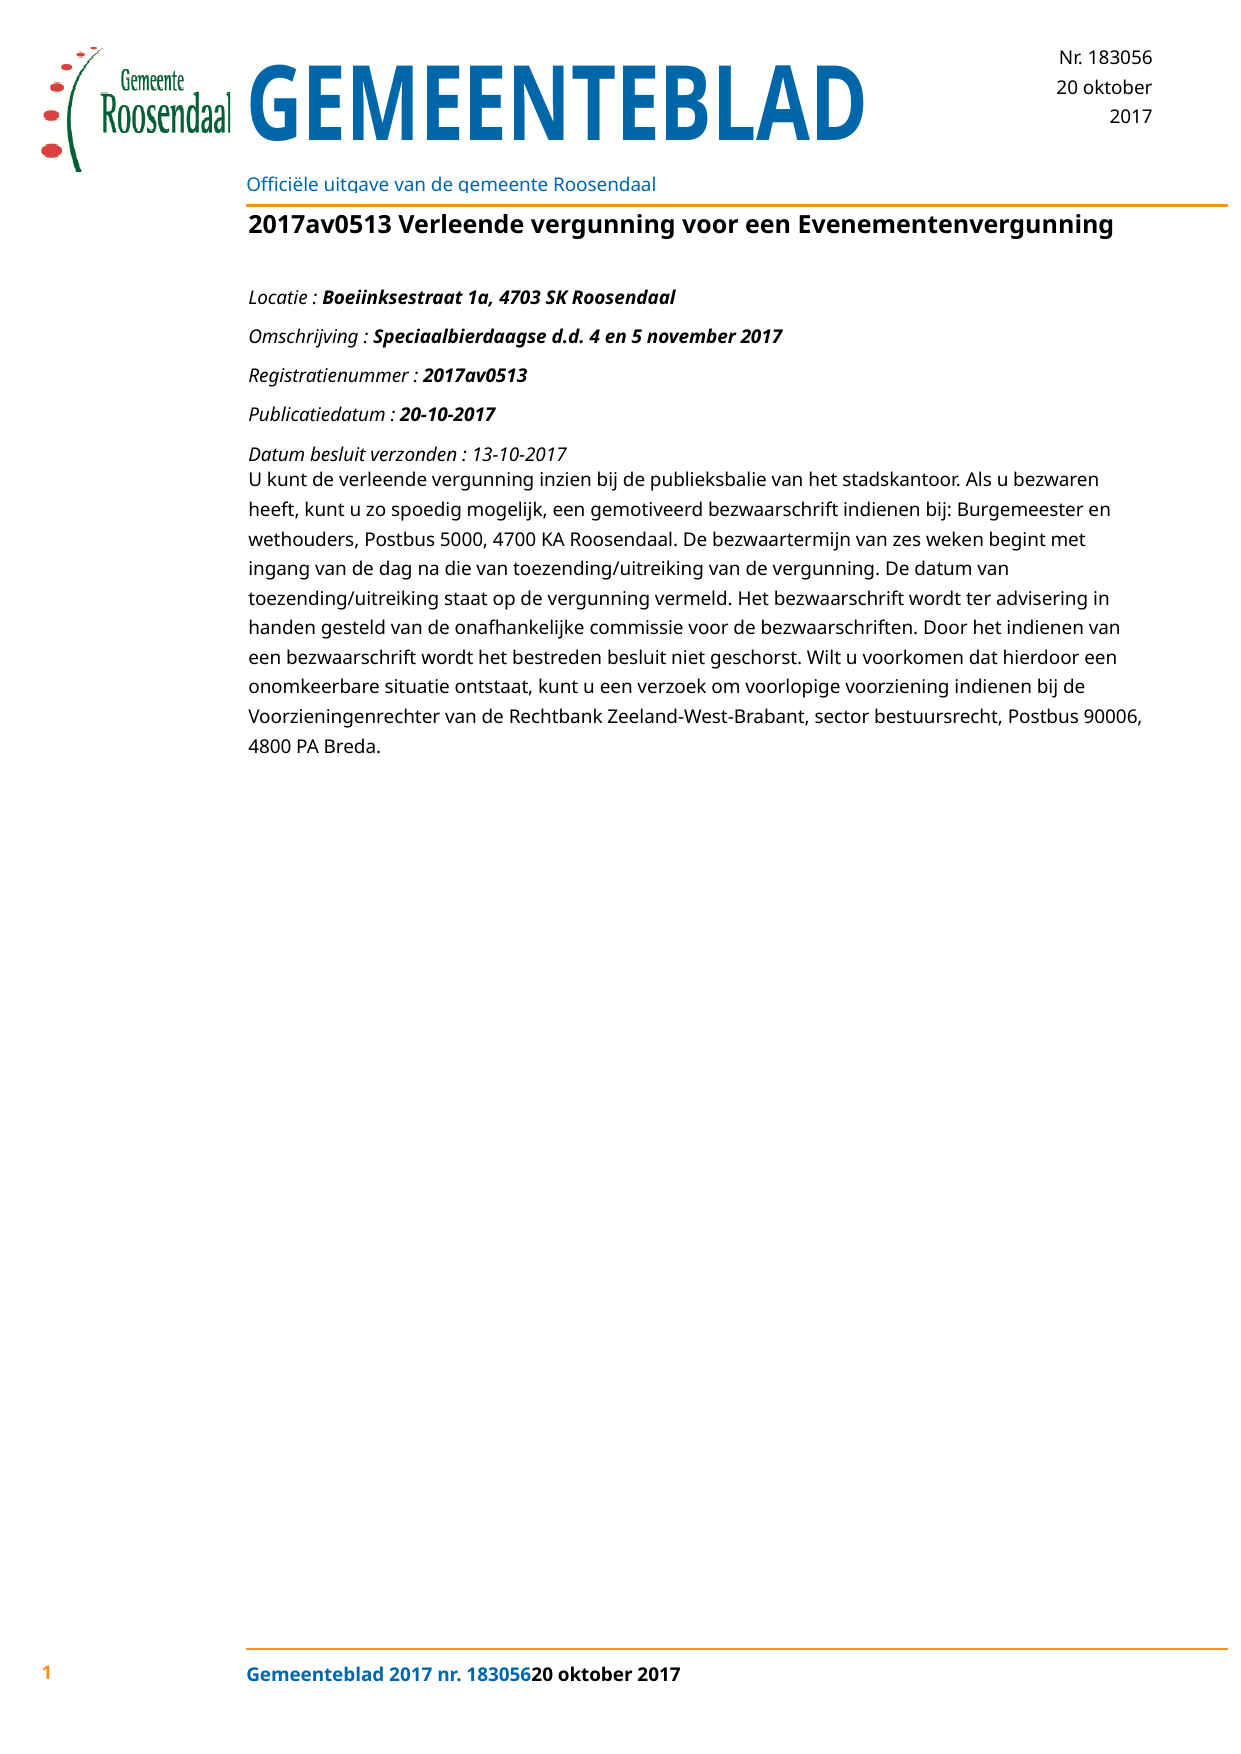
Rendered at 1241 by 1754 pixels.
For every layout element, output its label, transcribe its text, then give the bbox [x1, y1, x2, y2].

text Registratienummer : 2017av0513 [248, 362, 1152, 388]
picture [41, 47, 231, 172]
text Publicatiedatum : 20-10-2017 [248, 402, 1152, 427]
text Omschrijving : Speciaalbierdaagse d.d. 4 en 5 november 2017 [248, 323, 1152, 349]
text Datum besluit verzonden : 13-10-2017 [248, 441, 1152, 467]
text Locatie : Boeiinksestraat 1a, 4703 SK Roosendaal [248, 284, 1152, 309]
text U kunt de verleende vergunning inzien bij de publieksbalie van het stadskantoor. Als u bezwaren heeft, kunt u zo spoedig mogelijk, een gemotiveerd bezwaarschrift indienen bij: Burgemeester en wethouders, Postbus 5000, 4700 KA Roosendaal. De bezwaartermijn van zes weken begint met ingang van de dag na die van toezending/uitreiking van de vergunning. De datum van toezending/uitreiking staat op de vergunning vermeld. Het bezwaarschrift wordt ter advisering in handen gesteld van de onafhankelijke commissie voor de bezwaarschriften. Door het indienen van een bezwaarschrift wordt het bestreden besluit niet geschorst. Wilt u voorkomen dat hierdoor een onomkeerbare situatie ontstaat, kunt u een verzoek om voorlopige voorziening indienen bij de Voorzieningenrechter van de Rechtbank Zeeland-West-Brabant, sector bestuursrecht, Postbus 90006, 4800 PA Breda. [248, 467, 1152, 759]
text 2017av0513 Verleende vergunning voor een Evenementenvergunning [248, 207, 1152, 241]
